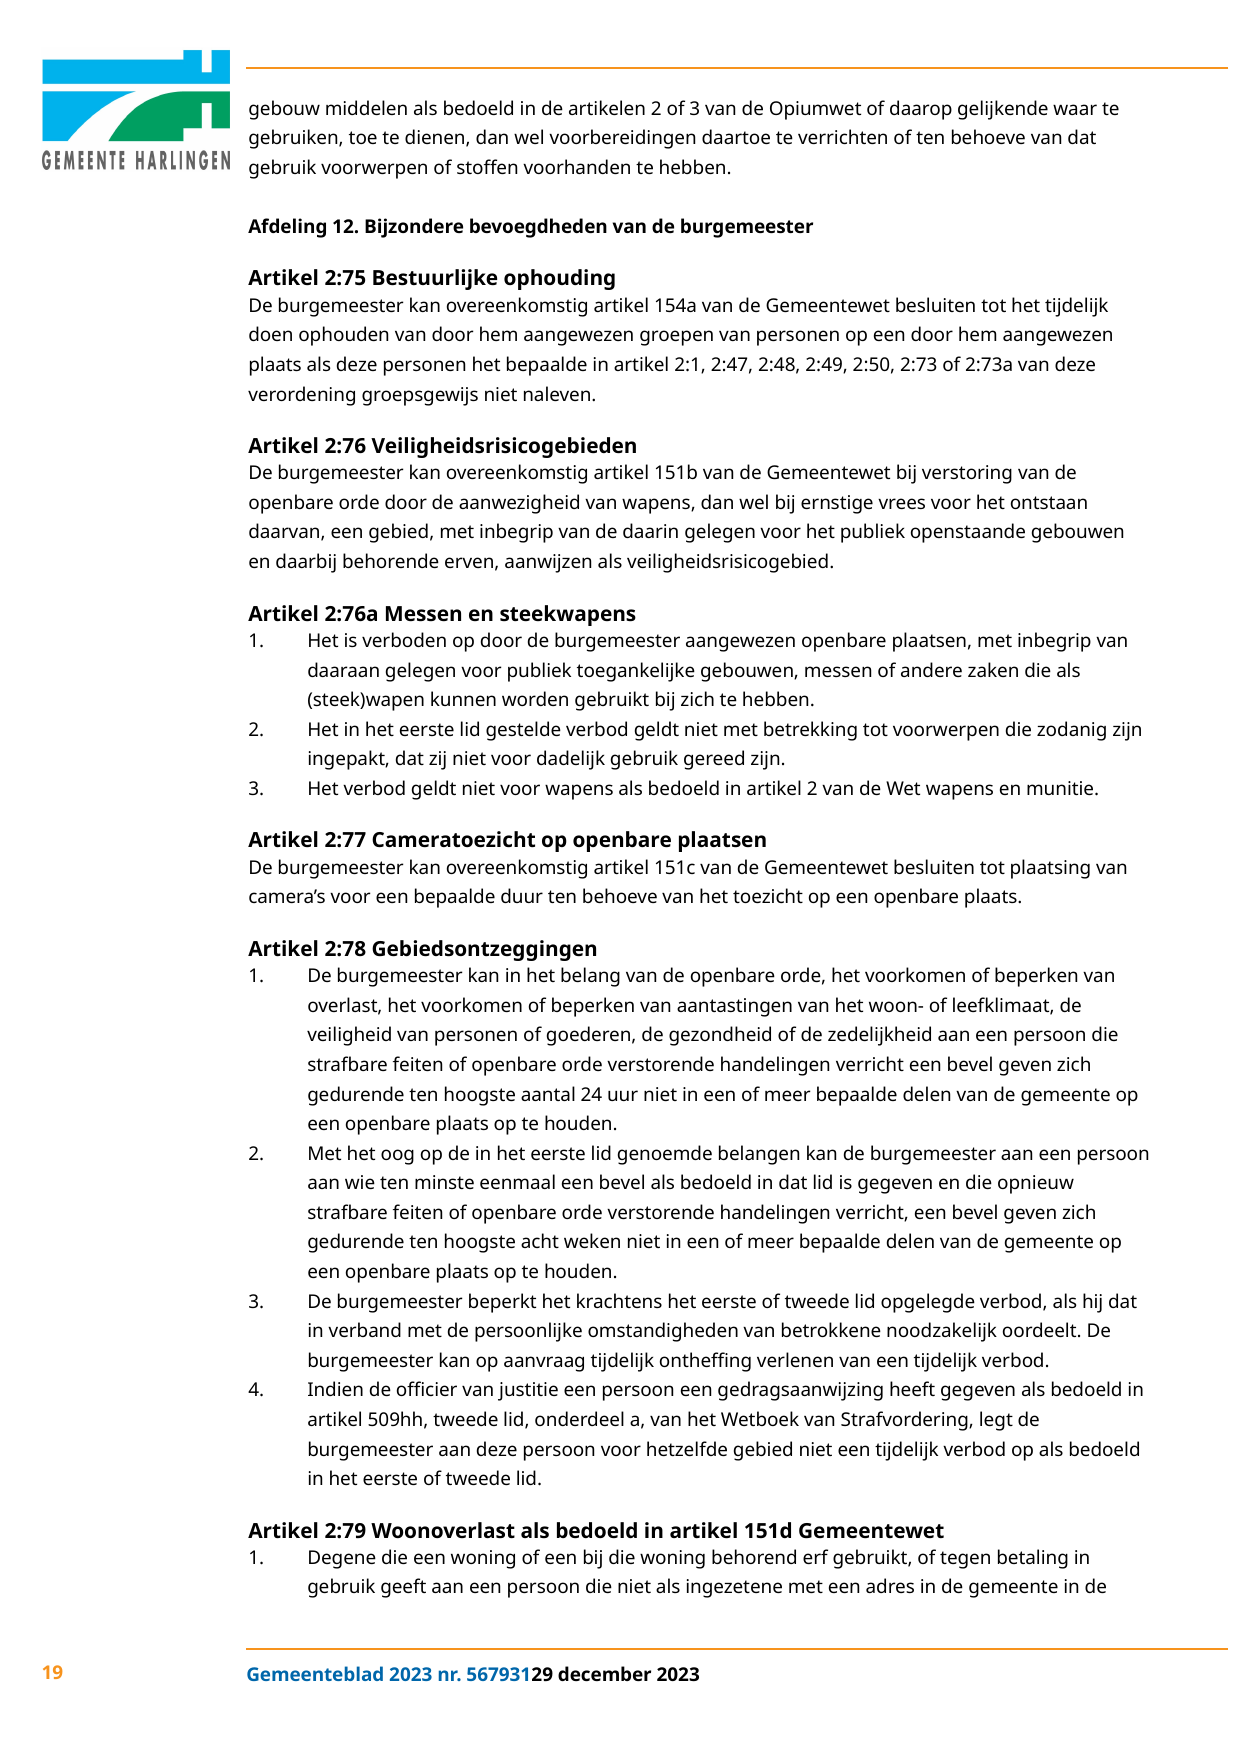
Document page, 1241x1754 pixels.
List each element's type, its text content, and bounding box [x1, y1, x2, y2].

text Artikel 2:76 Veiligheidsrisicogebieden [248, 431, 1152, 459]
text Afdeling 12. Bijzondere bevoegdheden van de burgemeester [248, 213, 1152, 239]
text Artikel 2:79 Woonoverlast als bedoeld in artikel 151d Gemeentewet [248, 1516, 1152, 1544]
text Artikel 2:78 Gebiedsontzeggingen [248, 934, 1152, 962]
list Indien de officier van justitie een persoon een gedragsaanwijzing heeft gegeven als bedoeld in artikel 509hh, tweede lid, onderdeel a, van het Wetboek van Strafvordering, legt de burgemeester aan deze persoon voor hetzelfde gebied niet een tijdelijk verbod op als bedoeld in het eerste of tweede lid. [248, 1377, 1152, 1491]
list De burgemeester kan in het belang van de openbare orde, het voorkomen of beperken van overlast, het voorkomen of beperken van aantastingen van het woon- of leefklimaat, de veiligheid van personen of goederen, de gezondheid of de zedelijkheid aan een persoon die strafbare feiten of openbare orde verstorende handelingen verricht een bevel geven zich gedurende ten hoogste aantal 24 uur niet in een of meer bepaalde delen van de gemeente op een openbare plaats op te houden. [248, 962, 1152, 1136]
text De burgemeester kan overeenkomstig artikel 154a van de Gemeentewet besluiten tot het tijdelijk doen ophouden van door hem aangewezen groepen van personen op een door hem aangewezen plaats als deze personen het bepaalde in artikel 2:1, 2:47, 2:48, 2:49, 2:50, 2:73 of 2:73a van deze verordening groepsgewijs niet naleven. [248, 292, 1152, 406]
list De burgemeester beperkt het krachtens het eerste of tweede lid opgelegde verbod, als hij dat in verband met de persoonlijke omstandigheden van betrokkene noodzakelijk oordeelt. De burgemeester kan op aanvraag tijdelijk ontheffing verlenen van een tijdelijk verbod. [248, 1288, 1152, 1373]
list Het in het eerste lid gestelde verbod geldt niet met betrekking tot voorwerpen die zodanig zijn ingepakt, dat zij niet voor dadelijk gebruik gereed zijn. [248, 716, 1152, 771]
text De burgemeester kan overeenkomstig artikel 151b van de Gemeentewet bij verstoring van de openbare orde door de aanwezigheid van wapens, dan wel bij ernstige vrees voor het ontstaan daarvan, een gebied, met inbegrip van de daarin gelegen voor het publiek openstaande gebouwen en daarbij behorende erven, aanwijzen als veiligheidsrisicogebied. [248, 459, 1152, 574]
picture [41, 47, 231, 172]
text gebouw middelen als bedoeld in de artikelen 2 of 3 van de Opiumwet of daarop gelijkende waar te gebruiken, toe te dienen, dan wel voorbereidingen daartoe te verrichten of ten behoeve van dat gebruik voorwerpen of stoffen voorhanden te hebben. [248, 95, 1152, 180]
list Het verbod geldt niet voor wapens als bedoeld in artikel 2 van de Wet wapens en munitie. [248, 775, 1152, 801]
text De burgemeester kan overeenkomstig artikel 151c van de Gemeentewet besluiten tot plaatsing van camera’s voor een bepaalde duur ten behoeve van het toezicht op een openbare plaats. [248, 854, 1152, 909]
text Artikel 2:75 Bestuurlijke ophouding [248, 263, 1152, 292]
text Artikel 2:76a Messen en steekwapens [248, 599, 1152, 627]
list Met het oog op de in het eerste lid genoemde belangen kan de burgemeester aan een persoon aan wie ten minste eenmaal een bevel als bedoeld in dat lid is gegeven en die opnieuw strafbare feiten of openbare orde verstorende handelingen verricht, een bevel geven zich gedurende ten hoogste acht weken niet in een of meer bepaalde delen van de gemeente op een openbare plaats op te houden. [248, 1140, 1152, 1284]
list Degene die een woning of een bij die woning behorend erf gebruikt, of tegen betaling in gebruik geeft aan een persoon die niet als ingezetene met een adres in de gemeente in de [248, 1544, 1152, 1599]
text Artikel 2:77 Cameratoezicht op openbare plaatsen [248, 826, 1152, 854]
list Het is verboden op door de burgemeester aangewezen openbare plaatsen, met inbegrip van daaraan gelegen voor publiek toegankelijke gebouwen, messen of andere zaken die als (steek)wapen kunnen worden gebruikt bij zich te hebben. [248, 627, 1152, 712]
